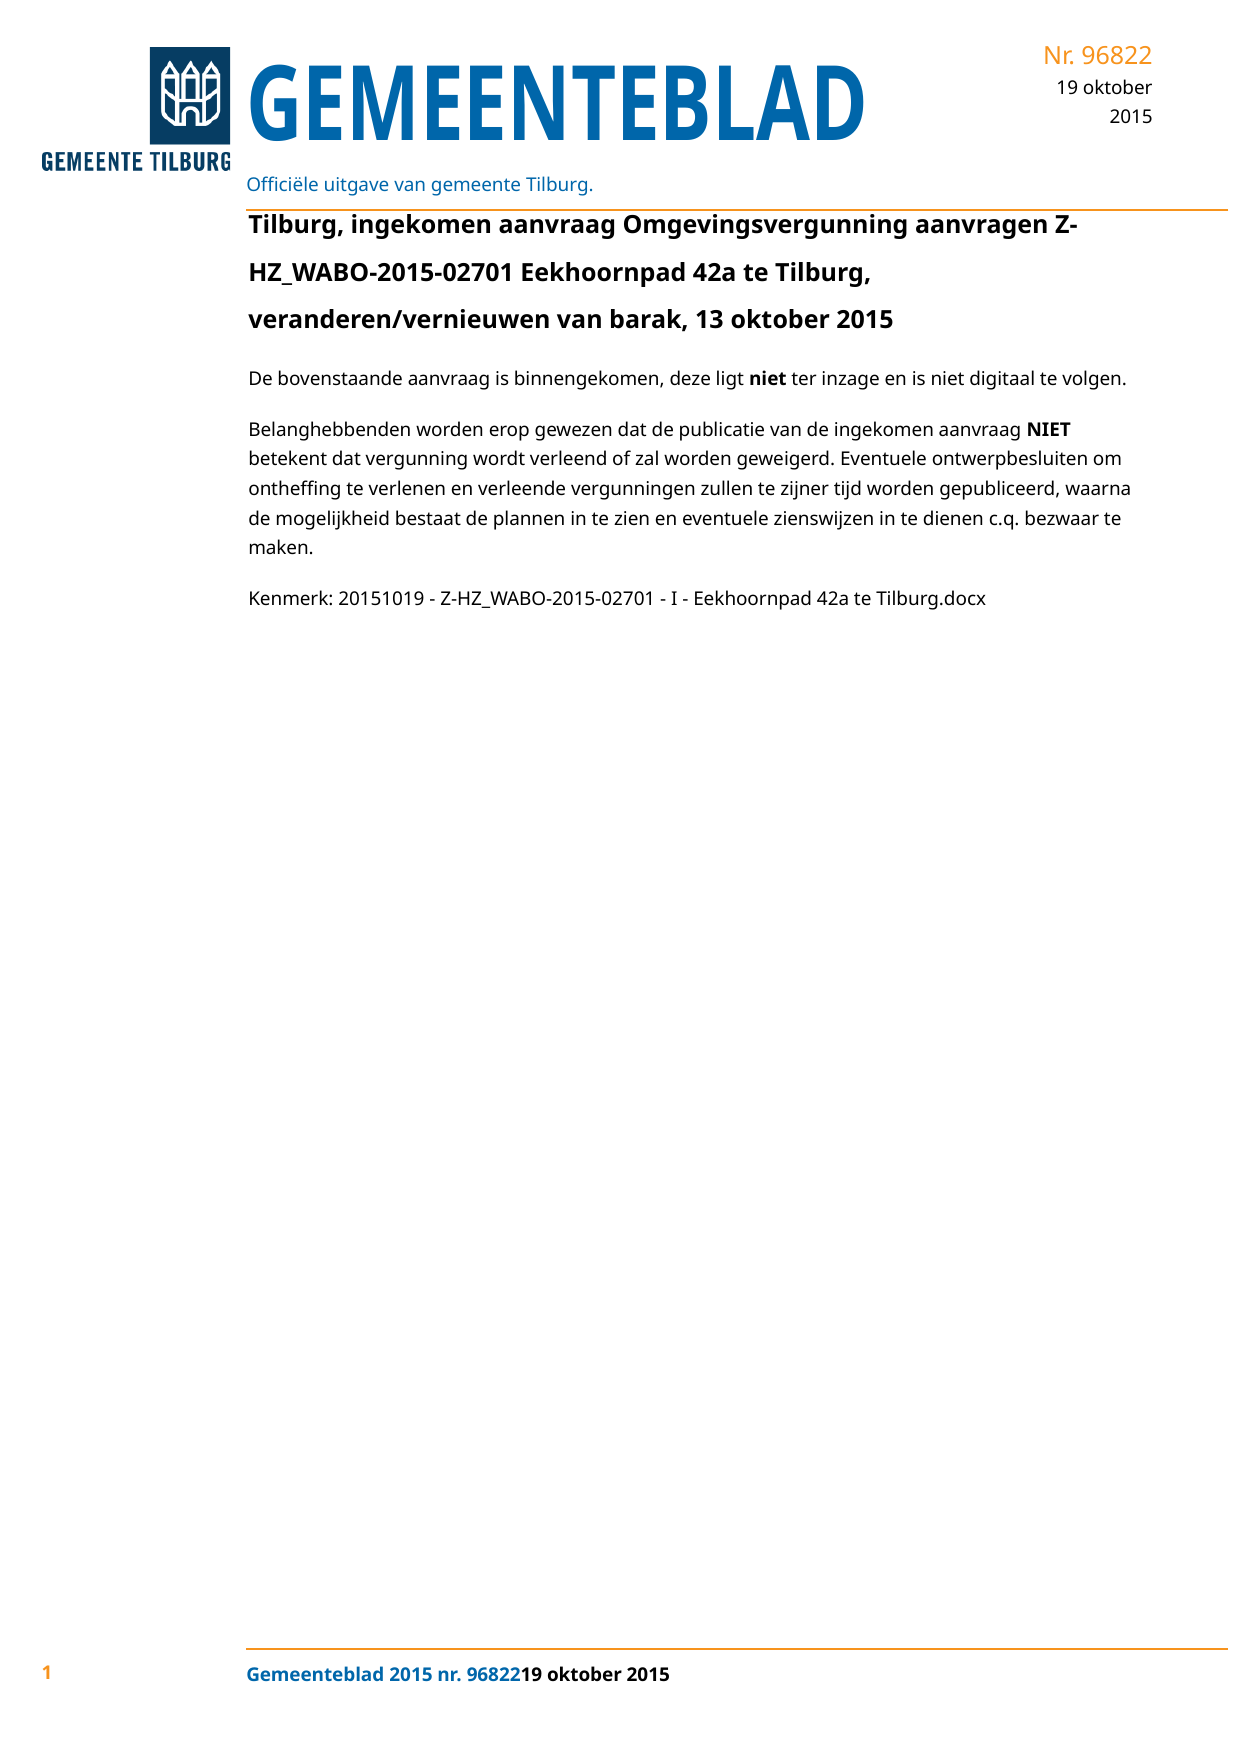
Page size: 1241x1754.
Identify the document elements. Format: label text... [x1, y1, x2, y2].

text De bovenstaande aanvraag is binnengekomen, deze ligt niet ter inzage en is niet digitaal te volgen. [248, 366, 1152, 391]
text Belanghebbenden worden erop gewezen dat de publicatie van de ingekomen aanvraag NIET betekent dat vergunning wordt verleend of zal worden geweigerd. Eventuele ontwerpbesluiten om ontheffing te verlenen en verleende vergunningen zullen te zijner tijd worden gepubliceerd, waarna de mogelijkheid bestaat de plannen in te zien en eventuele zienswijzen in te dienen c.q. bezwaar te maken. [248, 416, 1152, 560]
text Tilburg, ingekomen aanvraag Omgevingsvergunning aanvragen Z-HZ_WABO-2015-02701 Eekhoornpad 42a te Tilburg, veranderen/vernieuwen van barak, 13 oktober 2015 [248, 211, 1152, 336]
picture [41, 47, 231, 172]
text Kenmerk: 20151019 - Z-HZ_WABO-2015-02701 - I - Eekhoornpad 42a te Tilburg.docx [248, 585, 1152, 610]
